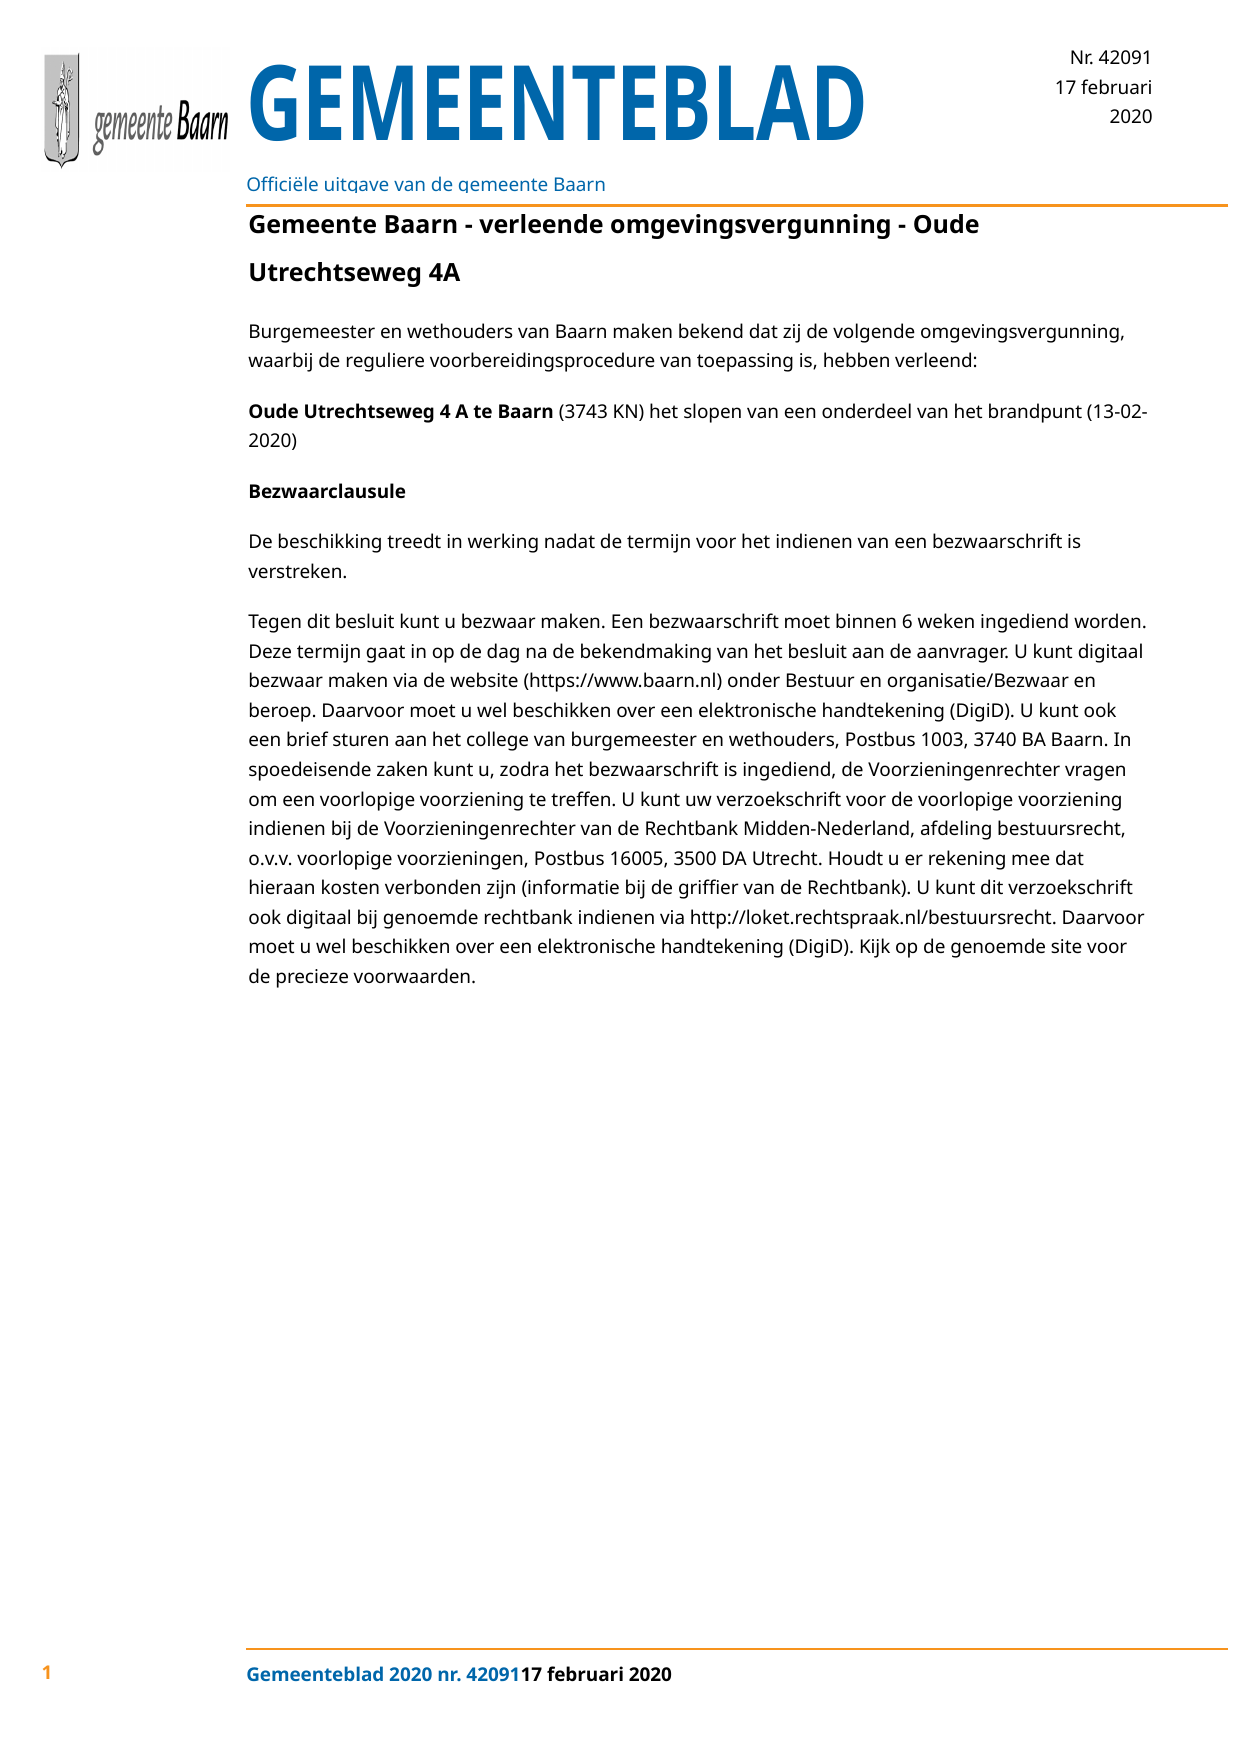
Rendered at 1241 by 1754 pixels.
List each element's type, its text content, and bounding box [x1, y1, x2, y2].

text De beschikking treedt in werking nadat de termijn voor het indienen van een bezwaarschrift is verstreken. [248, 528, 1152, 584]
text Burgemeester en wethouders van Baarn maken bekend dat zij de volgende omgevingsvergunning, waarbij de reguliere voorbereidingsprocedure van toepassing is, hebben verleend: [248, 318, 1152, 373]
text Oude Utrechtseweg 4 A te Baarn (3743 KN) het slopen van een onderdeel van het brandpunt (13-02-2020) [248, 398, 1152, 453]
picture [41, 47, 231, 172]
text Gemeente Baarn - verleende omgevingsvergunning - Oude Utrechtseweg 4A [248, 207, 1152, 288]
text Bezwaarclausule [248, 478, 1152, 504]
text Tegen dit besluit kunt u bezwaar maken. Een bezwaarschrift moet binnen 6 weken ingediend worden. Deze termijn gaat in op de dag na de bekendmaking van het besluit aan de aanvrager. U kunt digitaal bezwaar maken via de website (https://www.baarn.nl) onder Bestuur en organisatie/Bezwaar en beroep. Daarvoor moet u wel beschikken over een elektronische handtekening (DigiD). U kunt ook een brief sturen aan het college van burgemeester en wethouders, Postbus 1003, 3740 BA Baarn. In spoedeisende zaken kunt u, zodra het bezwaarschrift is ingediend, de Voorzieningenrechter vragen om een voorlopige voorziening te treffen. U kunt uw verzoekschrift voor de voorlopige voorziening indienen bij de Voorzieningenrechter van de Rechtbank Midden-Nederland, afdeling bestuursrecht, o.v.v. voorlopige voorzieningen, Postbus 16005, 3500 DA Utrecht. Houdt u er rekening mee dat hieraan kosten verbonden zijn (informatie bij de griffier van de Rechtbank). U kunt dit verzoekschrift ook digitaal bij genoemde rechtbank indienen via http://loket.rechtspraak.nl/bestuursrecht. Daarvoor moet u wel beschikken over een elektronische handtekening (DigiD). Kijk op de genoemde site voor de precieze voorwaarden. [248, 608, 1152, 989]
